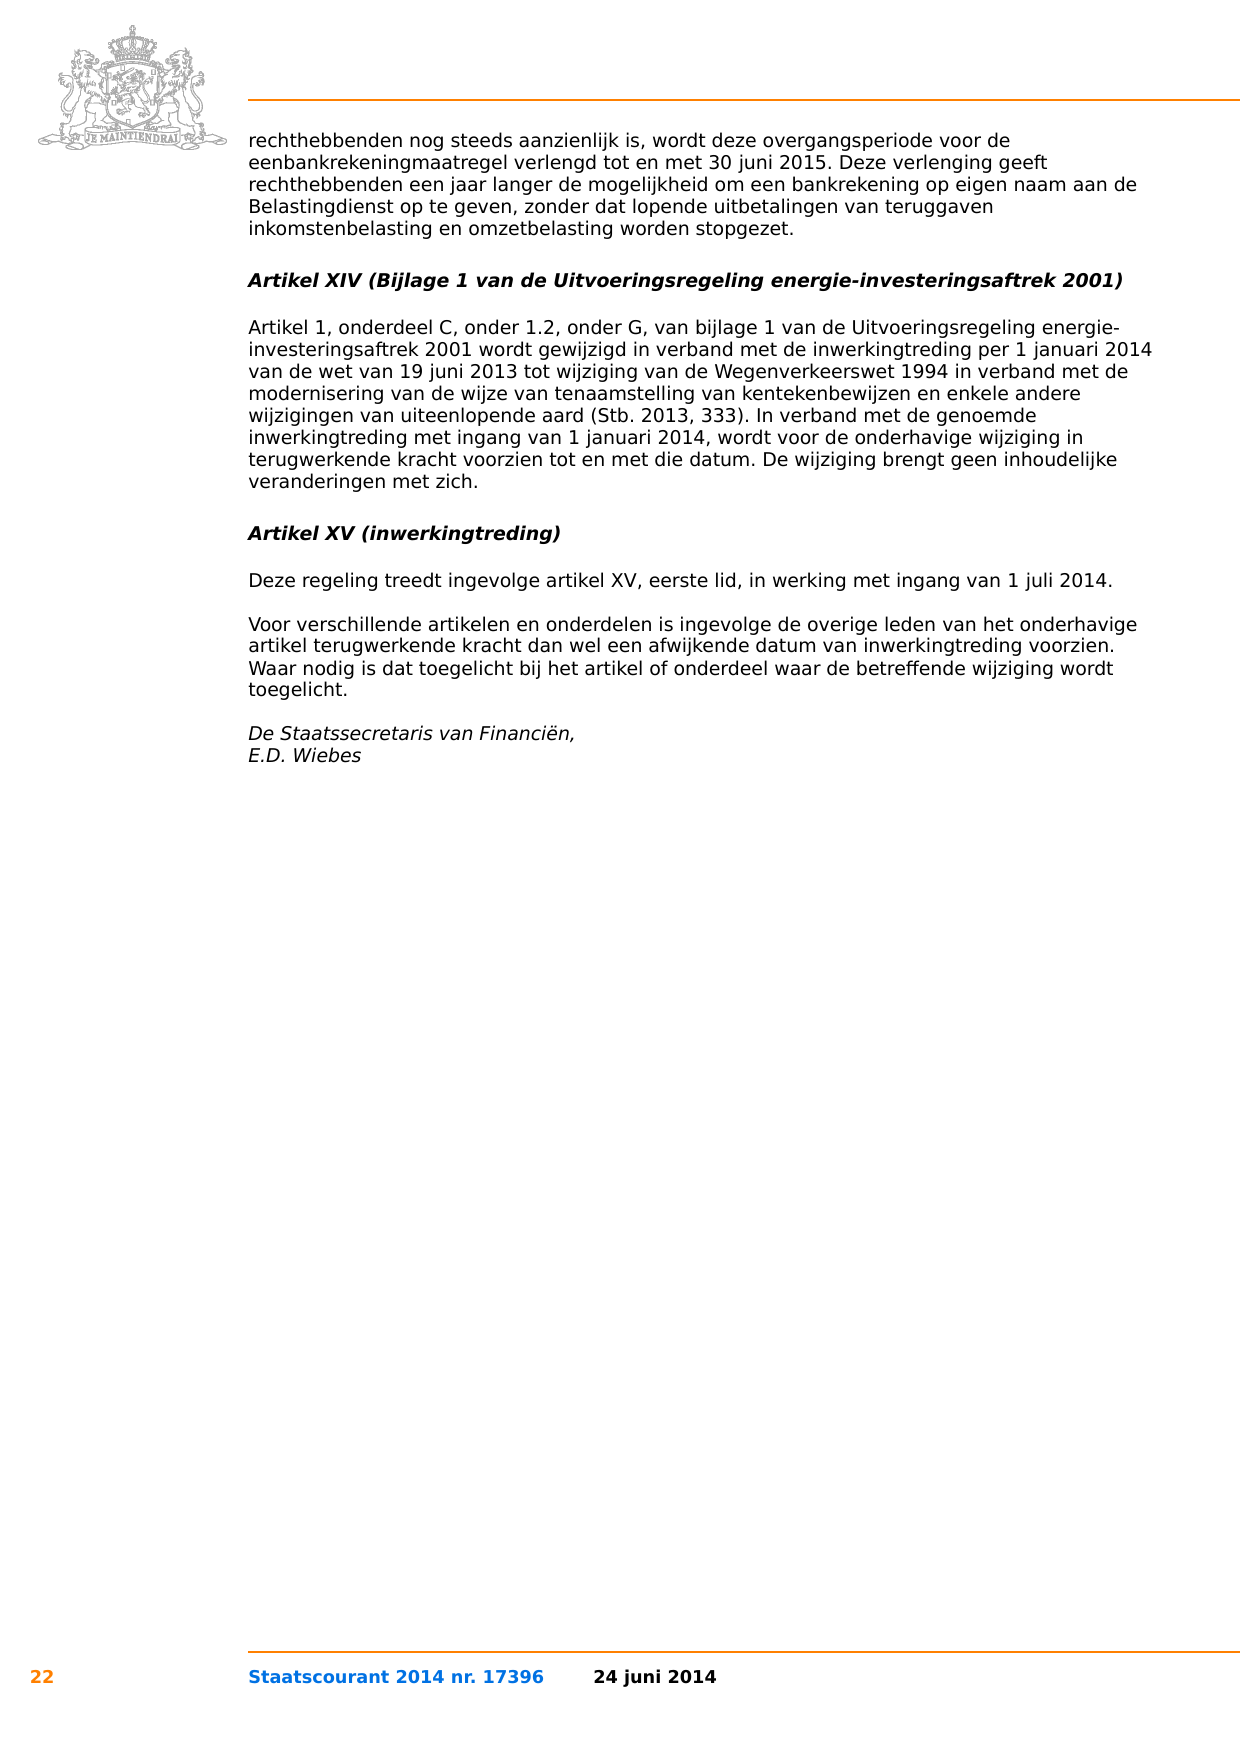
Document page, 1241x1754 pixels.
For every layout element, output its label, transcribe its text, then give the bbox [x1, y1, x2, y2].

text Deze regeling treedt ingevolge artikel XV, eerste lid, in werking met ingang van 1 juli 2014. [248, 569, 1163, 592]
subtitle Artikel XV (inwerkingtreding) [248, 523, 1163, 544]
text rechthebbenden nog steeds aanzienlijk is, wordt deze overgangsperiode voor de eenbankrekeningmaatregel verlengd tot en met 30 juni 2015. Deze verlenging geeft rechthebbenden een jaar langer de mogelijkheid om een bankrekening op eigen naam aan de Belastingdienst op te geven, zonder dat lopende uitbetalingen van teruggaven inkomstenbelasting en omzetbelasting worden stopgezet. [248, 130, 1163, 240]
text De Staatssecretaris van Financiën, E.D. Wiebes [248, 723, 1163, 767]
text Artikel 1, onderdeel C, onder 1.2, onder G, van bijlage 1 van de Uitvoeringsregeling energie-investeringsaftrek 2001 wordt gewijzigd in verband met de inwerkingtreding per 1 januari 2014 van de wet van 19 juni 2013 tot wijziging van de Wegenverkeerswet 1994 in verband met de modernisering van de wijze van tenaamstelling van kentekenbewijzen en enkele andere wijzigingen van uiteenlopende aard (Stb. 2013, 333). In verband met de genoemde inwerkingtreding met ingang van 1 januari 2014, wordt voor de onderhavige wijziging in terugwerkende kracht voorzien tot en met die datum. De wijziging brengt geen inhoudelijke veranderingen met zich. [248, 317, 1163, 493]
subtitle Artikel XIV (Bijlage 1 van de Uitvoeringsregeling energie-investeringsaftrek 2001) [248, 270, 1163, 292]
text Voor verschillende artikelen en onderdelen is ingevolge de overige leden van het onderhavige artikel terugwerkende kracht dan wel een afwijkende datum van inwerkingtreding voorzien. Waar nodig is dat toegelicht bij het artikel of onderdeel waar de betreffende wijziging wordt toegelicht. [248, 613, 1163, 701]
picture [38, 25, 227, 150]
